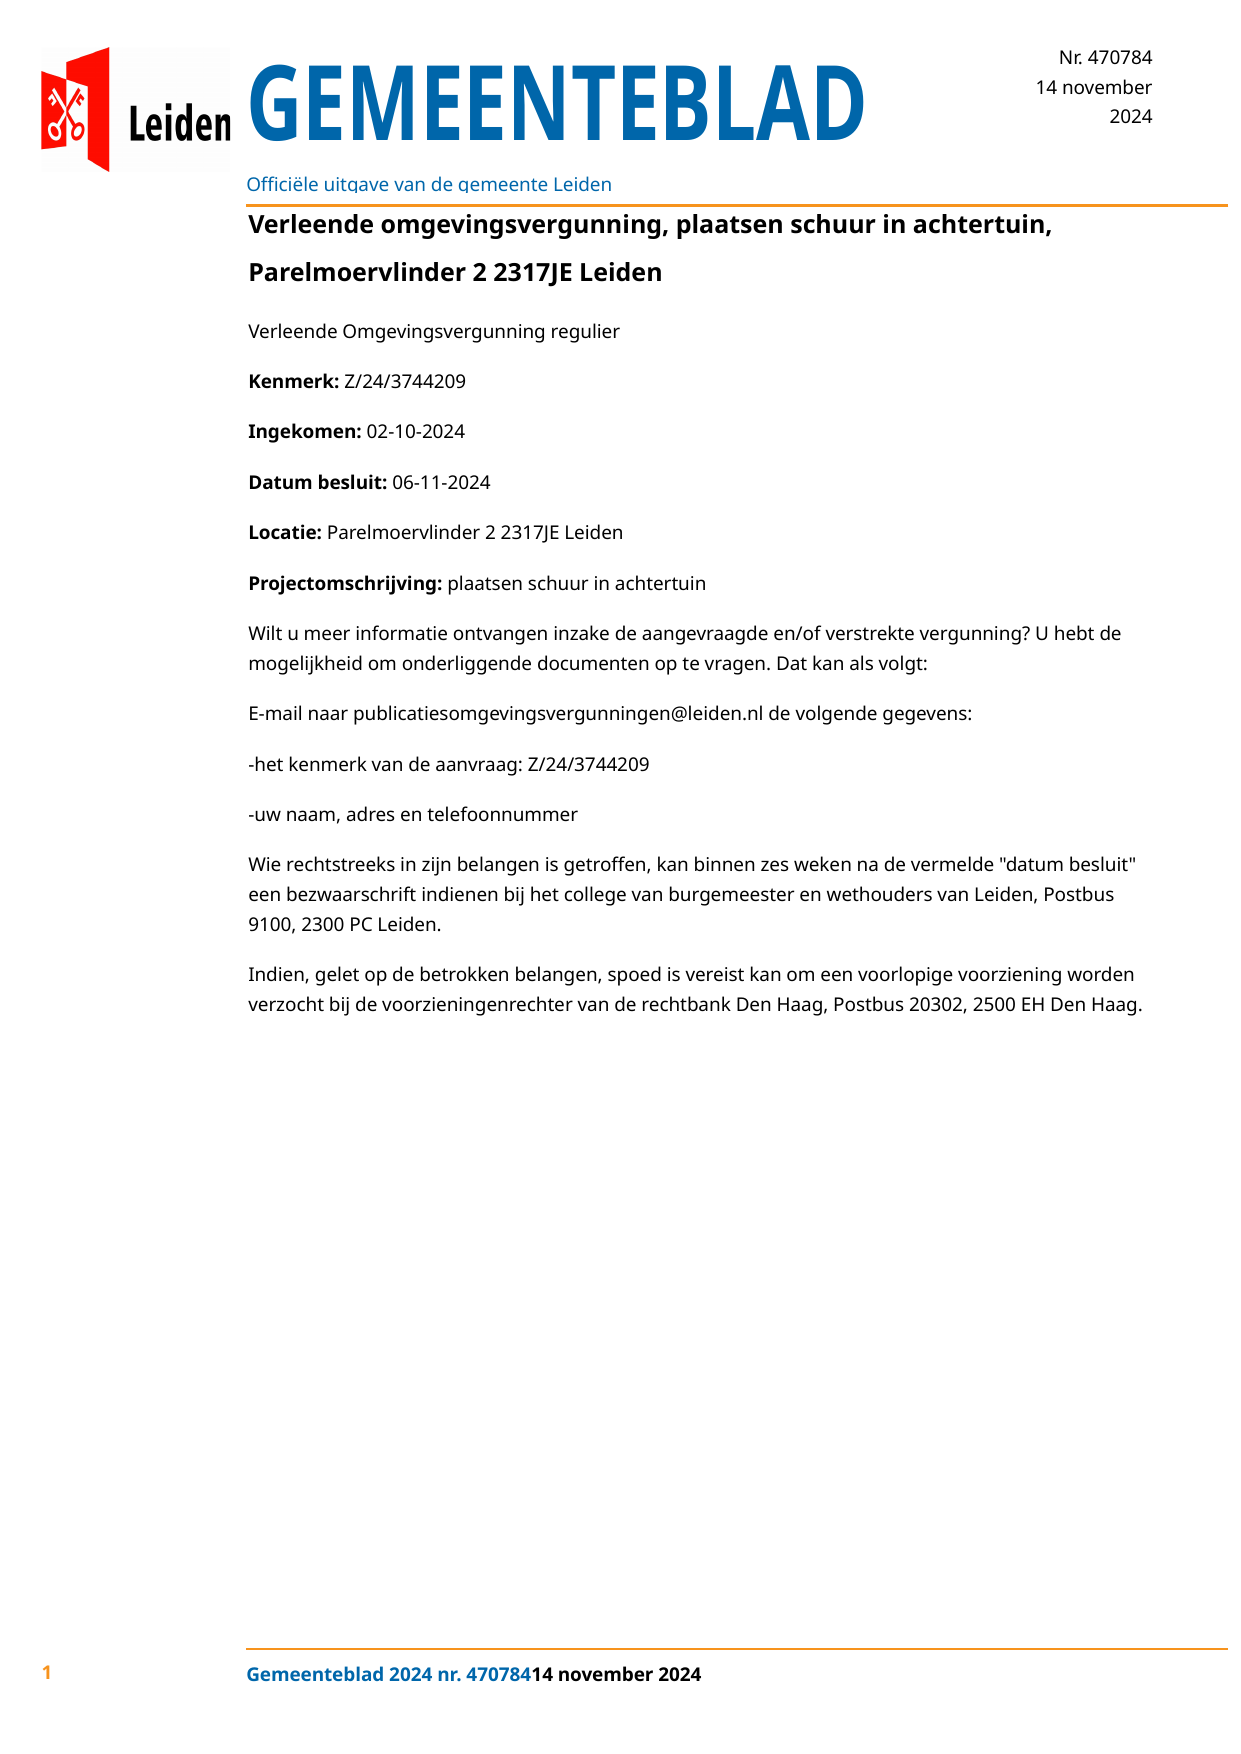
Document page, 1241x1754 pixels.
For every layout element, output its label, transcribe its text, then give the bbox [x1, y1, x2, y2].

text Locatie: Parelmoervlinder 2 2317JE Leiden [248, 519, 1152, 545]
text Verleende omgevingsvergunning, plaatsen schuur in achtertuin, Parelmoervlinder 2 2317JE Leiden [248, 207, 1152, 288]
text Projectomschrijving: plaatsen schuur in achtertuin [248, 570, 1152, 596]
text E-mail naar publicatiesomgevingsvergunningen@leiden.nl de volgende gegevens: [248, 700, 1152, 726]
picture [41, 47, 231, 172]
text -uw naam, adres en telefoonnummer [248, 801, 1152, 827]
text Kenmerk: Z/24/3744209 [248, 368, 1152, 394]
text -het kenmerk van de aanvraag: Z/24/3744209 [248, 751, 1152, 777]
text Verleende Omgevingsvergunning regulier [248, 318, 1152, 344]
text Indien, gelet op de betrokken belangen, spoed is vereist kan om een voorlopige voorziening worden verzocht bij de voorzieningenrechter van de rechtbank Den Haag, Postbus 20302, 2500 EH Den Haag. [248, 961, 1152, 1017]
text Datum besluit: 06-11-2024 [248, 469, 1152, 495]
text Wilt u meer informatie ontvangen inzake de aangevraagde en/of verstrekte vergunning? U hebt de mogelijkheid om onderliggende documenten op te vragen. Dat kan als volgt: [248, 620, 1152, 676]
text Wie rechtstreeks in zijn belangen is getroffen, kan binnen zes weken na de vermelde "datum besluit" een bezwaarschrift indienen bij het college van burgemeester en wethouders van Leiden, Postbus 9100, 2300 PC Leiden. [248, 852, 1152, 937]
text Ingekomen: 02-10-2024 [248, 419, 1152, 444]
